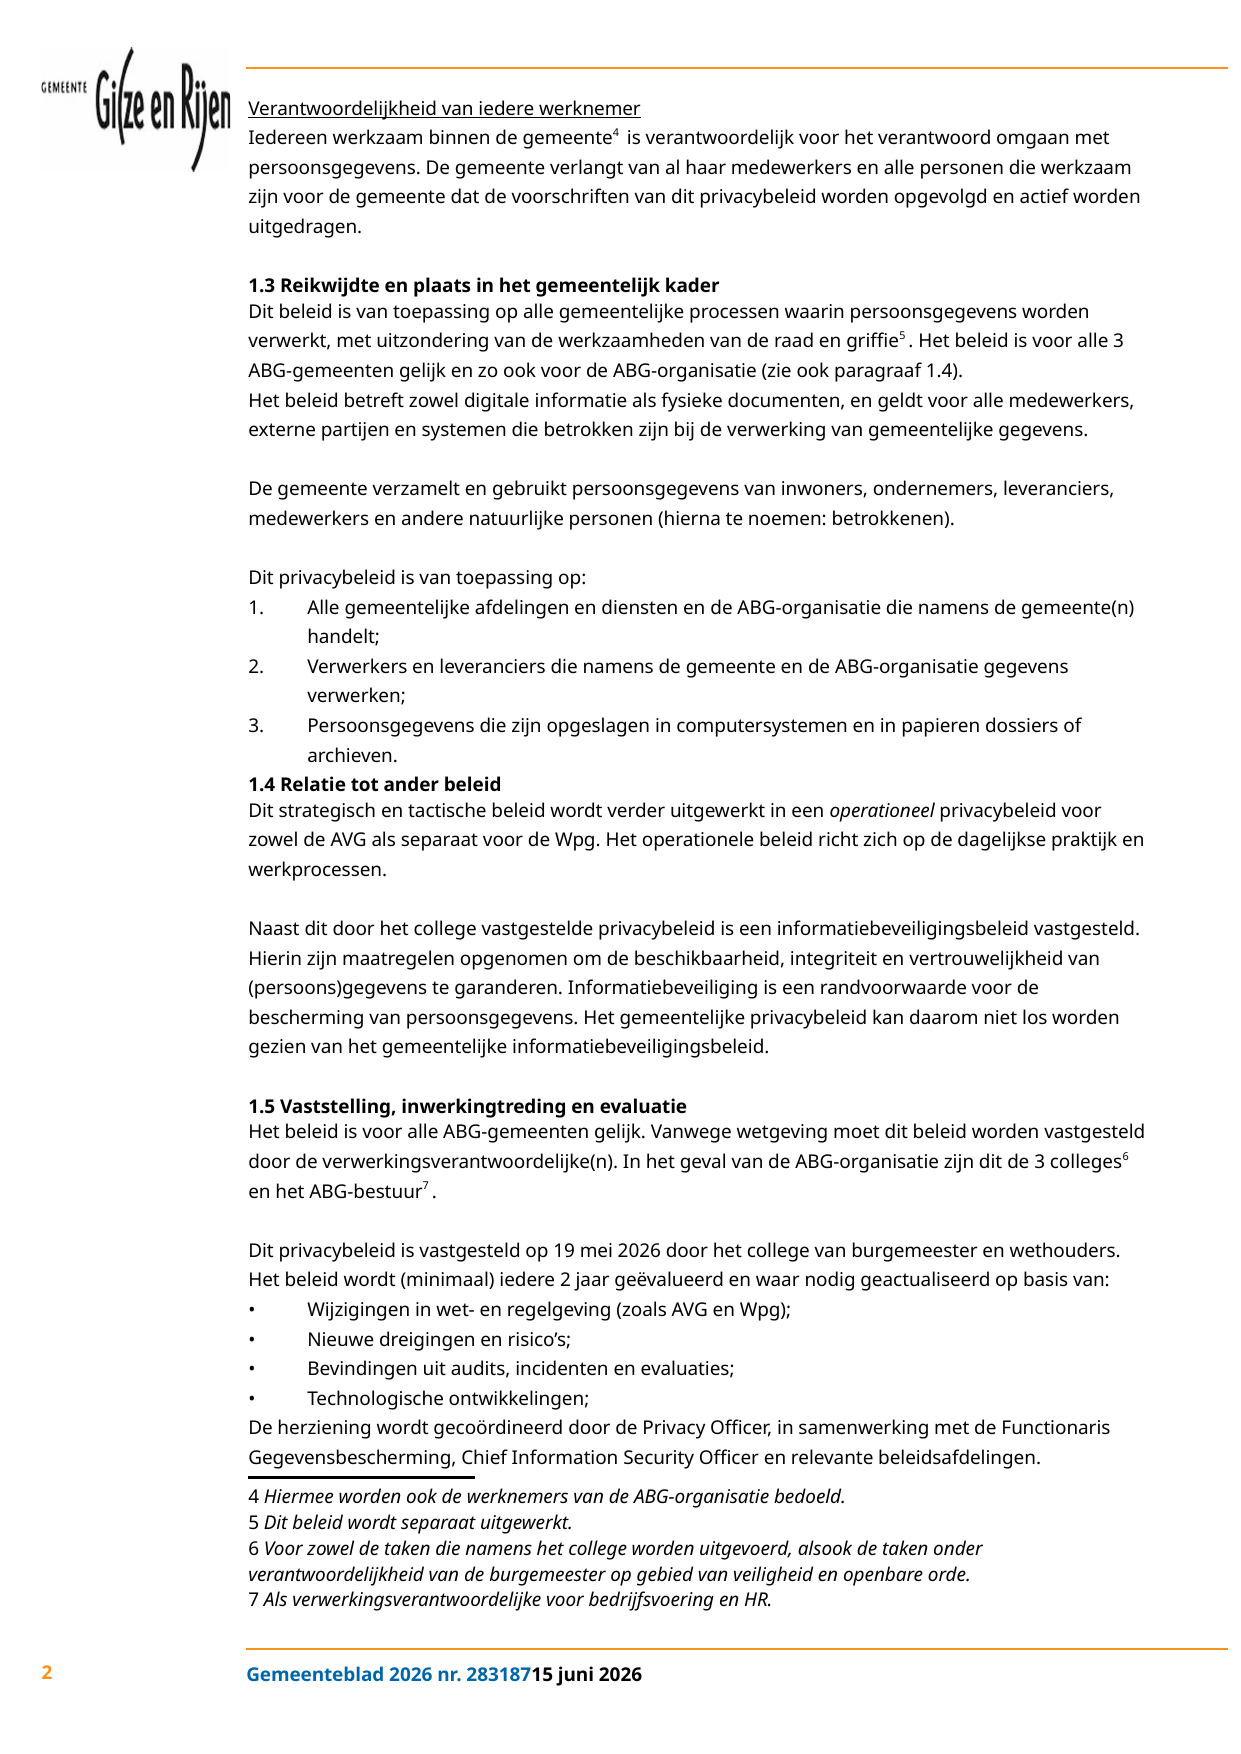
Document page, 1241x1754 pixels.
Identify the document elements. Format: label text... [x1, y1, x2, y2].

text De gemeente verzamelt en gebruikt persoonsgegevens van inwoners, ondernemers, leveranciers, medewerkers en andere natuurlijke personen (hierna te noemen: betrokkenen). [248, 476, 1152, 531]
text Dit beleid is van toepassing op alle gemeentelijke processen waarin persoonsgegevens worden verwerkt, met uitzondering van de werkzaamheden van de raad en griffie. Het beleid is voor alle 3 ABG-gemeenten gelijk en zo ook voor de ABG-organisatie (zie ook paragraaf 1.4). [248, 298, 1152, 383]
list Persoonsgegevens die zijn opgeslagen in computersystemen en in papieren dossiers of archieven. [248, 712, 1152, 767]
text Het beleid betreft zowel digitale informatie als fysieke documenten, en geldt voor alle medewerkers, externe partijen en systemen die betrokken zijn bij de verwerking van gemeentelijke gegevens. [248, 387, 1152, 442]
list Verwerkers en leveranciers die namens de gemeente en de ABG-organisatie gegevens verwerken; [248, 653, 1152, 708]
text De herziening wordt gecoördineerd door de Privacy Officer, in samenwerking met de Functionaris Gegevensbescherming, Chief Information Security Officer en relevante beleidsafdelingen. [248, 1414, 1152, 1470]
text 1.5 Vaststelling, inwerkingtreding en evaluatie [248, 1093, 1152, 1119]
list Alle gemeentelijke afdelingen en diensten en de ABG-organisatie die namens de gemeente(n) handelt; [248, 594, 1152, 649]
list Wijzigingen in wet- en regelgeving (zoals AVG en Wpg); [248, 1296, 1152, 1322]
list Nieuwe dreigingen en risico’s; [248, 1326, 1152, 1351]
text Iedereen werkzaam binnen de gemeente is verantwoordelijk voor het verantwoord omgaan met persoonsgegevens. De gemeente verlangt van al haar medewerkers en alle personen die werkzaam zijn voor de gemeente dat de voorschriften van dit privacybeleid worden opgevolgd en actief worden uitgedragen. [248, 124, 1152, 239]
text Hiermee worden ook de werknemers van de ABG-organisatie bedoeld. [248, 1483, 1152, 1509]
text Dit beleid wordt separaat uitgewerkt. [248, 1509, 1152, 1535]
text Als verwerkingsverantwoordelijke voor bedrijfsvoering en HR. [248, 1586, 1152, 1612]
text Het beleid is voor alle ABG-gemeenten gelijk. Vanwege wetgeving moet dit beleid worden vastgesteld door de verwerkingsverantwoordelijke(n). In het geval van de ABG-organisatie zijn dit de 3 colleges en het ABG-bestuur. [248, 1119, 1152, 1203]
text Voor zowel de taken die namens het college worden uitgevoerd, alsook de taken onder verantwoordelijkheid van de burgemeester op gebied van veiligheid en openbare orde. [248, 1535, 1152, 1586]
text Dit privacybeleid is van toepassing op: [248, 564, 1152, 590]
list Technologische ontwikkelingen; [248, 1385, 1152, 1411]
text Naast dit door het college vastgestelde privacybeleid is een informatiebeveiligingsbeleid vastgesteld. Hierin zijn maatregelen opgenomen om de beschikbaarheid, integriteit en vertrouwelijkheid van (persoons)gegevens te garanderen. Informatiebeveiliging is een randvoorwaarde voor de bescherming van persoonsgegevens. Het gemeentelijke privacybeleid kan daarom niet los worden gezien van het gemeentelijke informatiebeveiligingsbeleid. [248, 915, 1152, 1059]
picture [41, 47, 231, 172]
text Het beleid wordt (minimaal) iedere 2 jaar geëvalueerd en waar nodig geactualiseerd op basis van: [248, 1267, 1152, 1292]
text Dit strategisch en tactische beleid wordt verder uitgewerkt in een operationeel privacybeleid voor zowel de AVG als separaat voor de Wpg. Het operationele beleid richt zich op de dagelijkse praktijk en werkprocessen. [248, 797, 1152, 882]
list Bevindingen uit audits, incidenten en evaluaties; [248, 1355, 1152, 1381]
text 1.3 Reikwijdte en plaats in het gemeentelijk kader [248, 272, 1152, 298]
text Dit privacybeleid is vastgesteld op 19 mei 2026 door het college van burgemeester en wethouders. [248, 1237, 1152, 1263]
text Verantwoordelijkheid van iedere werknemer [248, 95, 1152, 121]
text 1.4 Relatie tot ander beleid [248, 771, 1152, 797]
